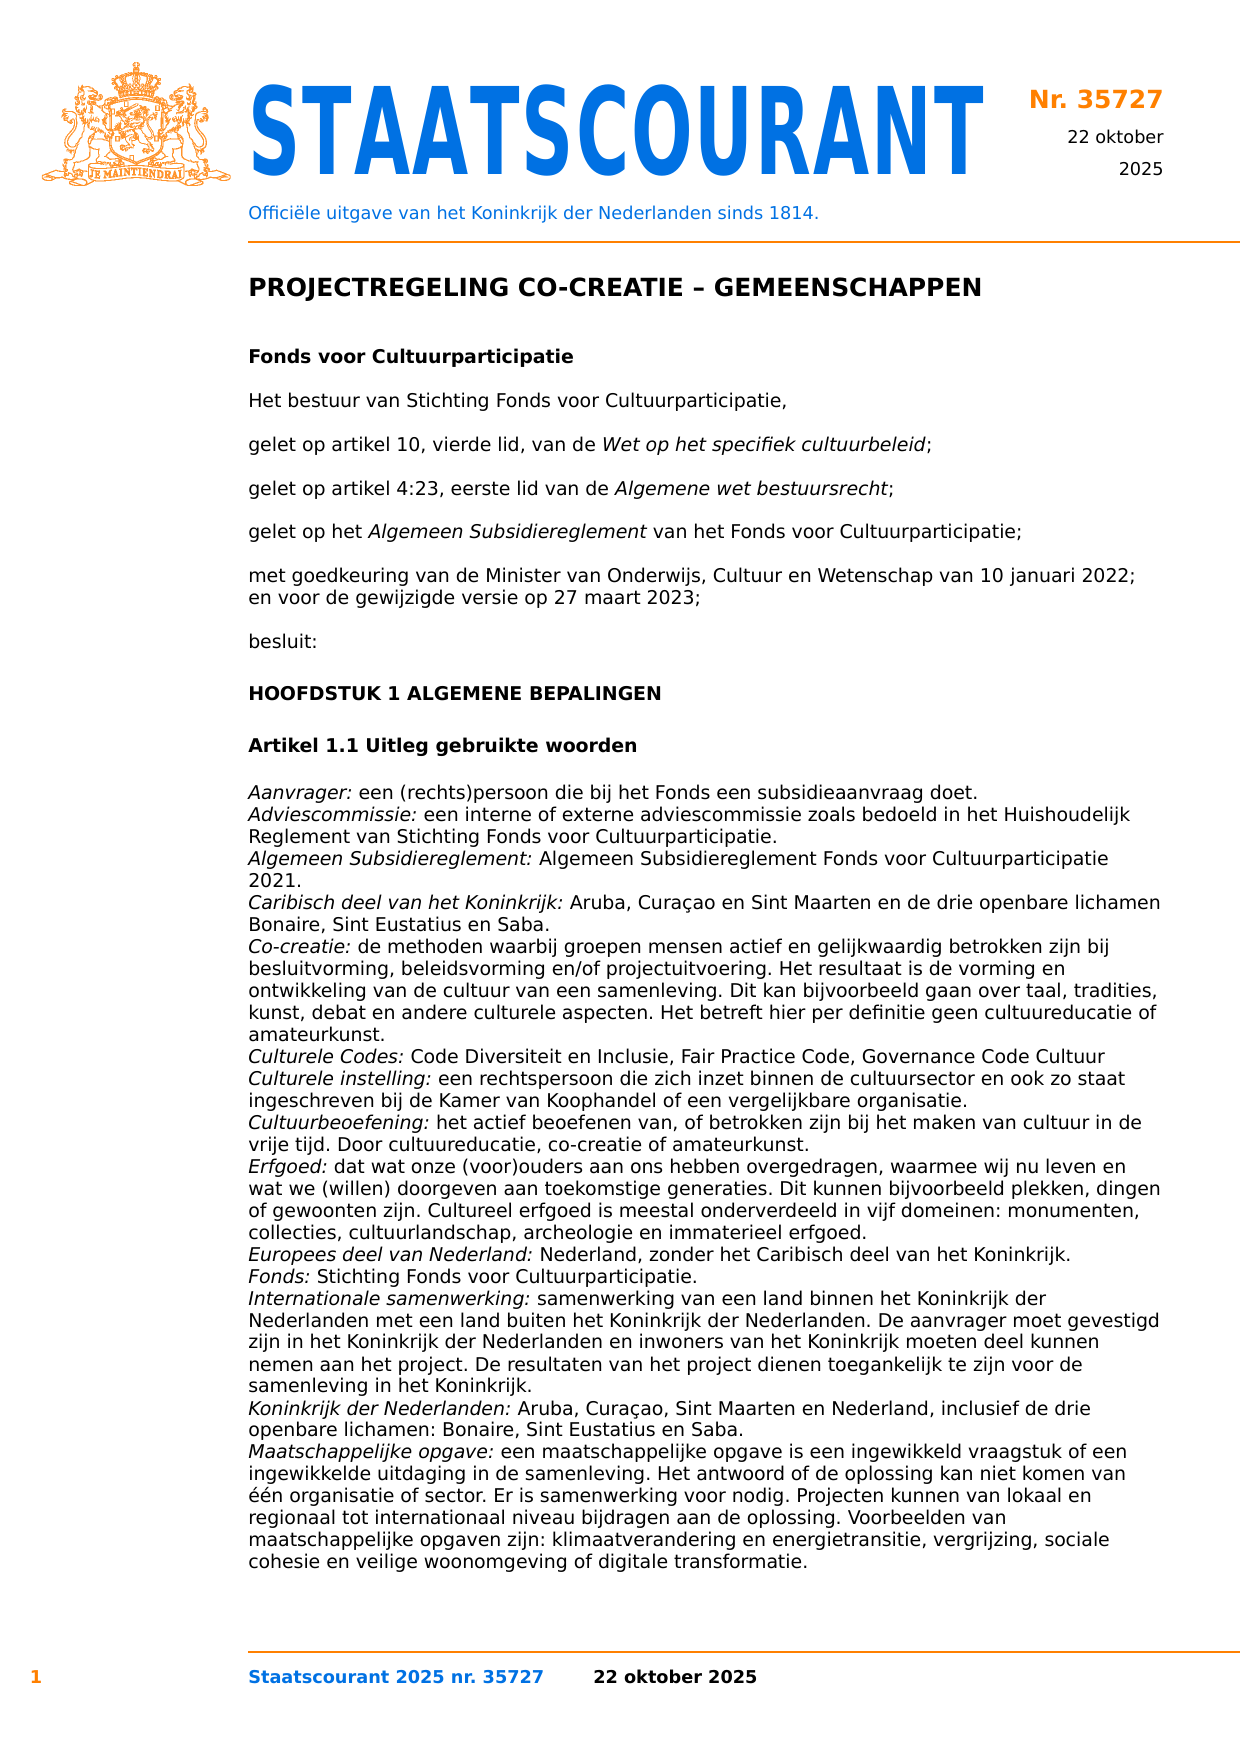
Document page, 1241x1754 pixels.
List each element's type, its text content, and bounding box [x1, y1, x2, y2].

text Aanvrager: een (rechts)persoon die bij het Fonds een subsidieaanvraag doet. [248, 782, 1163, 804]
table_cell 2025 [998, 153, 1240, 203]
text gelet op artikel 10, vierde lid, van de Wet op het specifiek cultuurbeleid; [248, 434, 1163, 456]
text Maatschappelijke opgave: een maatschappelijke opgave is een ingewikkeld vraagstuk of een ingewikkelde uitdaging in de samenleving. Het antwoord of de oplossing kan niet komen van één organisatie of sector. Er is samenwerking voor nodig. Projecten kunnen van lokaal en regionaal tot internationaal niveau bijdragen aan de oplossing. Voorbeelden van maatschappelijke opgaven zijn: klimaatverandering en energietransitie, vergrijzing, sociale cohesie en veilige woonomgeving of digitale transformatie. [248, 1441, 1163, 1573]
text Culturele Codes: Code Diversiteit en Inclusie, Fair Practice Code, Governance Code Cultuur [248, 1046, 1163, 1068]
subtitle Artikel 1.1 Uitleg gebruikte woorden [248, 735, 1163, 757]
text Internationale samenwerking: samenwerking van een land binnen het Koninkrijk der Nederlanden met een land buiten het Koninkrijk der Nederlanden. De aanvrager moet gevestigd zijn in het Koninkrijk der Nederlanden en inwoners van het Koninkrijk moeten deel kunnen nemen aan het project. De resultaten van het project dienen toegankelijk te zijn voor de samenleving in het Koninkrijk. [248, 1287, 1163, 1397]
text Erfgoed: dat wat onze (voor)ouders aan ons hebben overgedragen, waarmee wij nu leven en wat we (willen) doorgeven aan toekomstige generaties. Dit kunnen bijvoorbeeld plekken, dingen of gewoonten zijn. Cultureel erfgoed is meestal onderverdeeld in vijf domeinen: monumenten, collecties, cultuurlandschap, archeologie en immaterieel erfgoed. [248, 1156, 1163, 1243]
text Cultuurbeoefening: het actief beoefenen van, of betrokken zijn bij het maken van cultuur in de vrije tijd. Door cultuureducatie, co-creatie of amateurkunst. [248, 1112, 1163, 1156]
text Fonds: Stichting Fonds voor Cultuurparticipatie. [248, 1266, 1163, 1287]
text besluit: [248, 631, 1163, 653]
text Europees deel van Nederland: Nederland, zonder het Caribisch deel van het Koninkrijk. [248, 1243, 1163, 1266]
table_header STAATSCOURANT [248, 62, 998, 203]
table_header Nr. 35727 [998, 62, 1240, 121]
text Adviescommissie: een interne of externe adviescommissie zoals bedoeld in het Huishoudelijk Reglement van Stichting Fonds voor Cultuurparticipatie. [248, 804, 1163, 848]
text Het bestuur van Stichting Fonds voor Cultuurparticipatie, [248, 390, 1163, 412]
table_cell Officiële uitgave van het Koninkrijk der Nederlanden sinds 1814. [248, 203, 1240, 241]
text Algemeen Subsidiereglement: Algemeen Subsidiereglement Fonds voor Cultuurparticipatie 2021. [248, 848, 1163, 892]
text Caribisch deel van het Koninkrijk: Aruba, Curaçao en Sint Maarten en de drie openbare lichamen Bonaire, Sint Eustatius en Saba. [248, 892, 1163, 936]
text gelet op artikel 4:23, eerste lid van de Algemene wet bestuursrecht; [248, 477, 1163, 499]
text Co-creatie: de methoden waarbij groepen mensen actief en gelijkwaardig betrokken zijn bij besluitvorming, beleidsvorming en/of projectuitvoering. Het resultaat is de vorming en ontwikkeling van de cultuur van een samenleving. Dit kan bijvoorbeeld gaan over taal, tradities, kunst, debat en andere culturele aspecten. Het betreft hier per definitie geen cultuureducatie of amateurkunst. [248, 936, 1163, 1046]
text met goedkeuring van de Minister van Onderwijs, Cultuur en Wetenschap van 10 januari 2022; en voor de gewijzigde versie op 27 maart 2023; [248, 565, 1163, 609]
text Koninkrijk der Nederlanden: Aruba, Curaçao, Sint Maarten en Nederland, inclusief de drie openbare lichamen: Bonaire, Sint Eustatius en Saba. [248, 1397, 1163, 1441]
table_cell 22 oktober [998, 121, 1240, 153]
text Fonds voor Cultuurparticipatie [248, 346, 1163, 368]
subtitle PROJECTREGELING CO-CREATIE – GEMEENSCHAPPEN [248, 273, 1163, 302]
picture [41, 62, 231, 186]
text Culturele instelling: een rechtspersoon die zich inzet binnen de cultuursector en ook zo staat ingeschreven bij de Kamer van Koophandel of een vergelijkbare organisatie. [248, 1068, 1163, 1112]
table_header [25, 62, 248, 241]
text gelet op het Algemeen Subsidiereglement van het Fonds voor Cultuurparticipatie; [248, 521, 1163, 543]
subtitle HOOFDSTUK 1 ALGEMENE BEPALINGEN [248, 683, 1163, 705]
